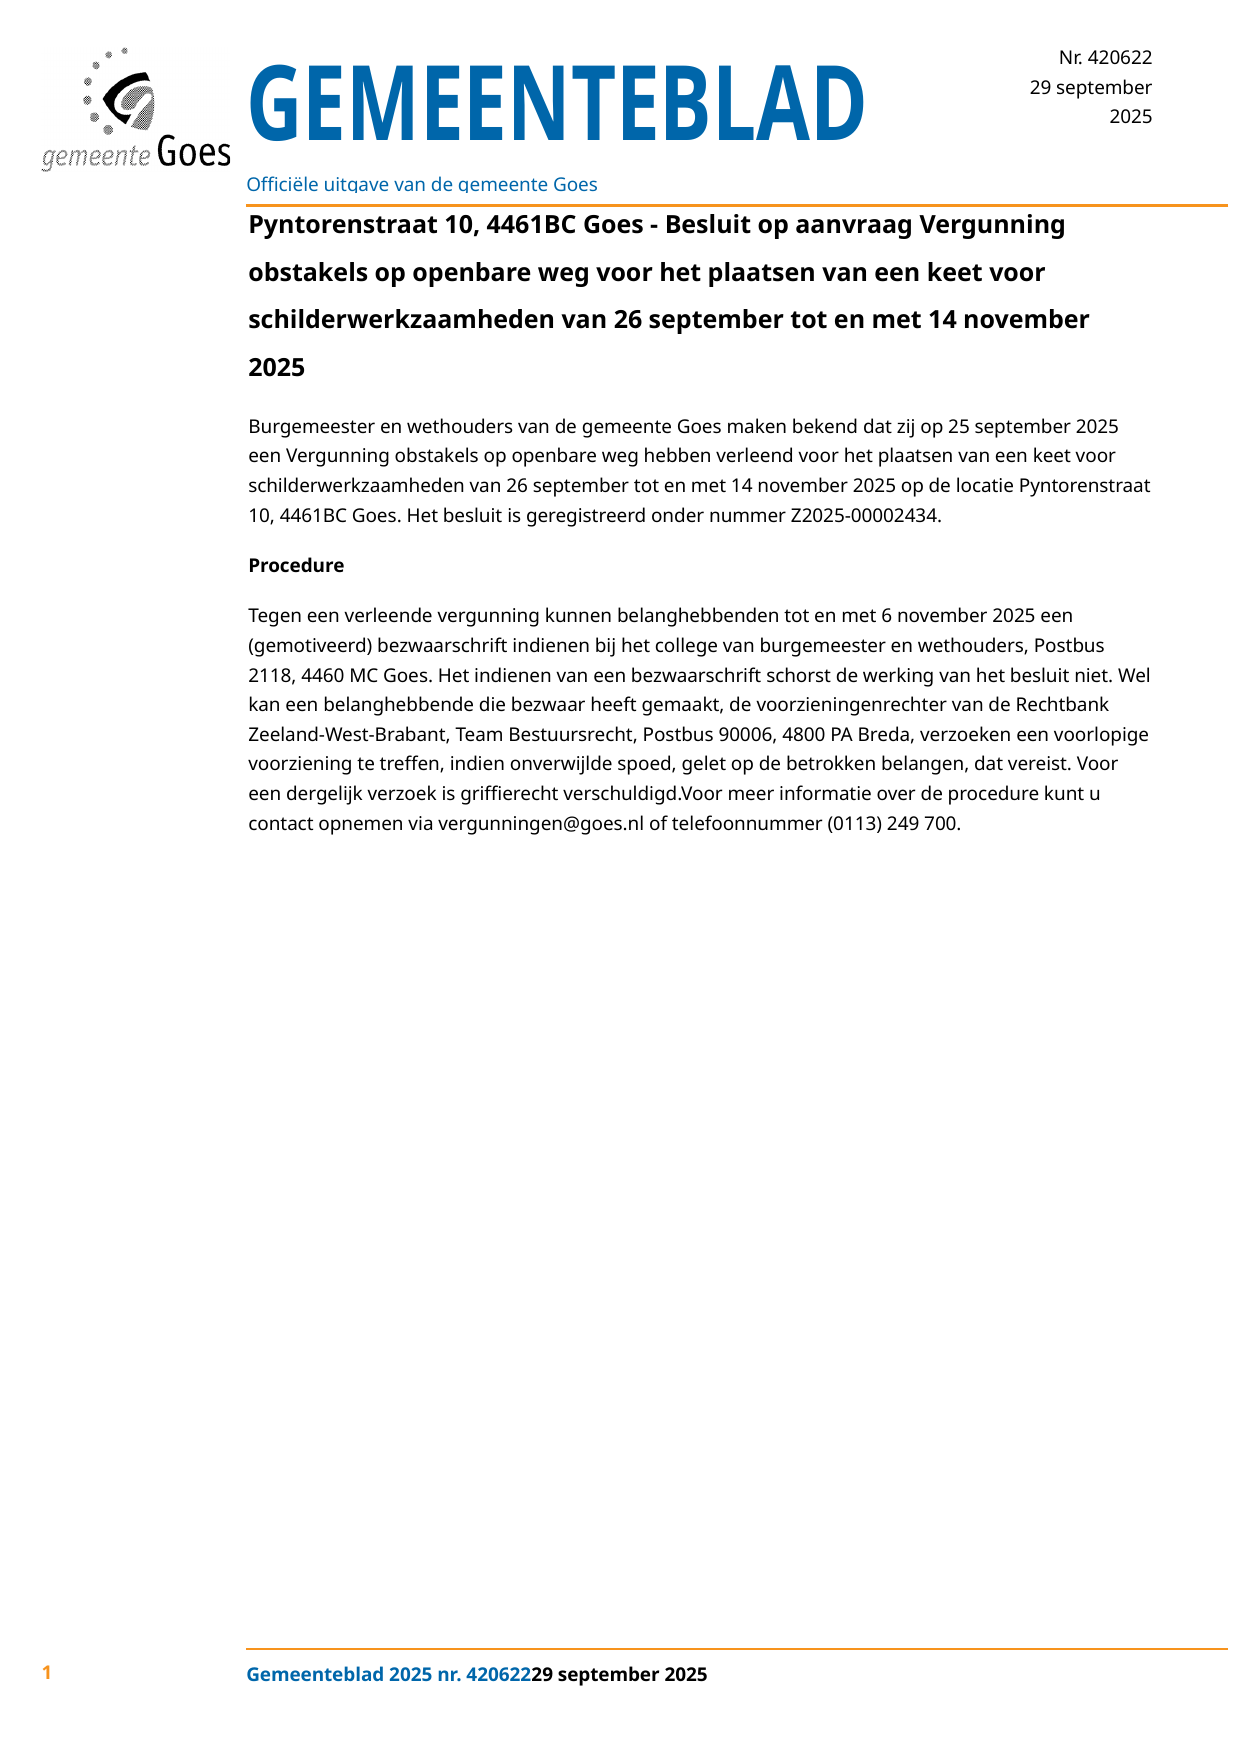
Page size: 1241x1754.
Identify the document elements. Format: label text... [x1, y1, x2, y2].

text Procedure [248, 552, 1152, 578]
text Burgemeester en wethouders van de gemeente Goes maken bekend dat zij op 25 september 2025 een Vergunning obstakels op openbare weg hebben verleend voor het plaatsen van een keet voor schilderwerkzaamheden van 26 september tot en met 14 november 2025 op de locatie Pyntorenstraat 10, 4461BC Goes. Het besluit is geregistreerd onder nummer Z2025-00002434. [248, 413, 1152, 528]
picture [41, 47, 231, 172]
text Tegen een verleende vergunning kunnen belanghebbenden tot en met 6 november 2025 een (gemotiveerd) bezwaarschrift indienen bij het college van burgemeester en wethouders, Postbus 2118, 4460 MC Goes. Het indienen van een bezwaarschrift schorst de werking van het besluit niet. Wel kan een belanghebbende die bezwaar heeft gemaakt, de voorzieningenrechter van de Rechtbank Zeeland-West-Brabant, Team Bestuursrecht, Postbus 90006, 4800 PA Breda, verzoeken een voorlopige voorziening te treffen, indien onverwijlde spoed, gelet op de betrokken belangen, dat vereist. Voor een dergelijk verzoek is griffierecht verschuldigd.Voor meer informatie over de procedure kunt u contact opnemen via vergunningen@goes.nl of telefoonnummer (0113) 249 700. [248, 603, 1152, 836]
text Pyntorenstraat 10, 4461BC Goes - Besluit op aanvraag Vergunning obstakels op openbare weg voor het plaatsen van een keet voor schilderwerkzaamheden van 26 september tot en met 14 november 2025 [248, 207, 1152, 384]
